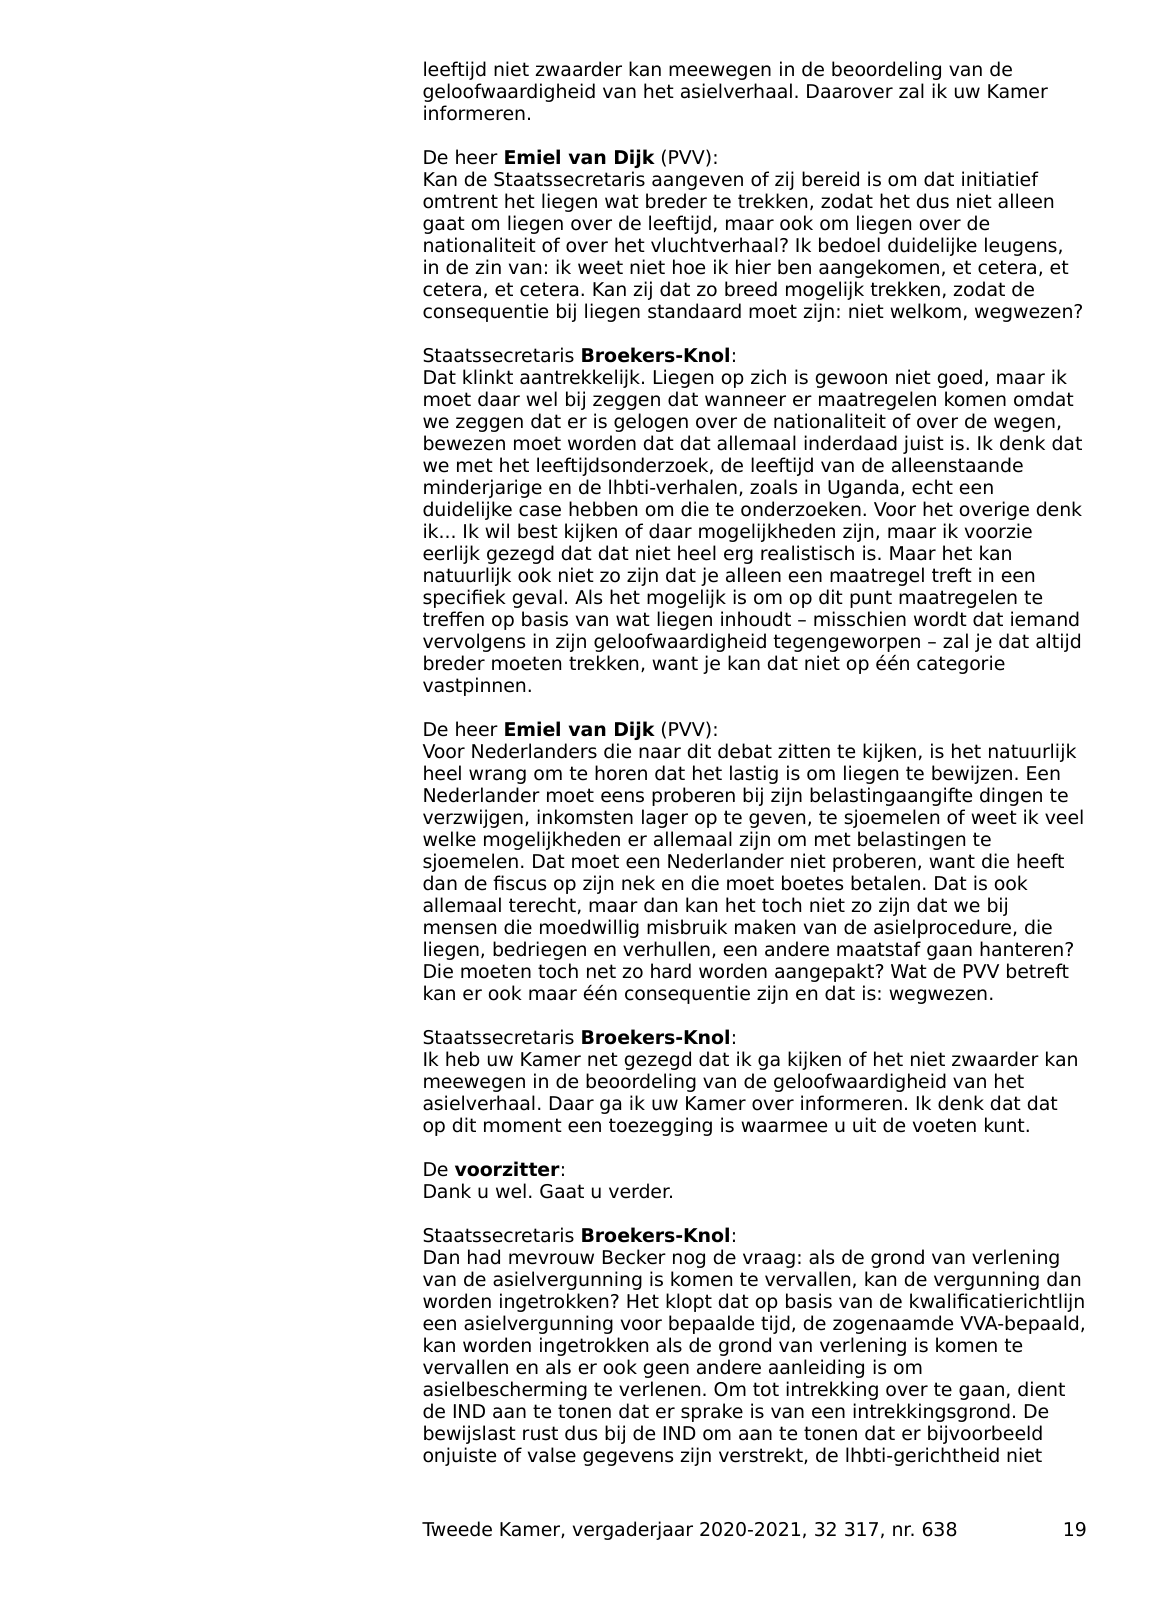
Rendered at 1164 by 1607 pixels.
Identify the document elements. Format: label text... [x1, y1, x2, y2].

text Dank u wel. Gaat u verder. [422, 1181, 1087, 1203]
text Staatssecretaris Broekers-Knol: [422, 1225, 1087, 1247]
text Dan had mevrouw Becker nog de vraag: als de grond van verlening van de asielvergunning is komen te vervallen, kan de vergunning dan worden ingetrokken? Het klopt dat op basis van de kwalificatierichtlijn een asielvergunning voor bepaalde tijd, de zogenaamde VVA-bepaald, kan worden ingetrokken als de grond van verlening is komen te vervallen en als er ook geen andere aanleiding is om asielbescherming te verlenen. Om tot intrekking over te gaan, dient de IND aan te tonen dat er sprake is van een intrekkingsgrond. De bewijslast rust dus bij de IND om aan te tonen dat er bijvoorbeeld onjuiste of valse gegevens zijn verstrekt, de lhbti-gerichtheid niet [422, 1247, 1087, 1467]
text Ik heb uw Kamer net gezegd dat ik ga kijken of het niet zwaarder kan meewegen in de beoordeling van de geloofwaardigheid van het asielverhaal. Daar ga ik uw Kamer over informeren. Ik denk dat dat op dit moment een toezegging is waarmee u uit de voeten kunt. [422, 1049, 1087, 1137]
text Staatssecretaris Broekers-Knol: [422, 345, 1087, 367]
text Kan de Staatssecretaris aangeven of zij bereid is om dat initiatief omtrent het liegen wat breder te trekken, zodat het dus niet alleen gaat om liegen over de leeftijd, maar ook om liegen over de nationaliteit of over het vluchtverhaal? Ik bedoel duidelijke leugens, in de zin van: ik weet niet hoe ik hier ben aangekomen, et cetera, et cetera, et cetera. Kan zij dat zo breed mogelijk trekken, zodat de consequentie bij liegen standaard moet zijn: niet welkom, wegwezen? [422, 169, 1087, 323]
text Staatssecretaris Broekers-Knol: [422, 1027, 1087, 1049]
text leeftijd niet zwaarder kan meewegen in de beoordeling van de geloofwaardigheid van het asielverhaal. Daarover zal ik uw Kamer informeren. [422, 59, 1087, 125]
text Voor Nederlanders die naar dit debat zitten te kijken, is het natuurlijk heel wrang om te horen dat het lastig is om liegen te bewijzen. Een Nederlander moet eens proberen bij zijn belastingaangifte dingen te verzwijgen, inkomsten lager op te geven, te sjoemelen of weet ik veel welke mogelijkheden er allemaal zijn om met belastingen te sjoemelen. Dat moet een Nederlander niet proberen, want die heeft dan de fiscus op zijn nek en die moet boetes betalen. Dat is ook allemaal terecht, maar dan kan het toch niet zo zijn dat we bij mensen die moedwillig misbruik maken van de asielprocedure, die liegen, bedriegen en verhullen, een andere maatstaf gaan hanteren? Die moeten toch net zo hard worden aangepakt? Wat de PVV betreft kan er ook maar één consequentie zijn en dat is: wegwezen. [422, 741, 1087, 1005]
text De heer Emiel van Dijk (PVV): [422, 147, 1087, 169]
text De voorzitter: [422, 1159, 1087, 1181]
text De heer Emiel van Dijk (PVV): [422, 719, 1087, 741]
text Dat klinkt aantrekkelijk. Liegen op zich is gewoon niet goed, maar ik moet daar wel bij zeggen dat wanneer er maatregelen komen omdat we zeggen dat er is gelogen over de nationaliteit of over de wegen, bewezen moet worden dat dat allemaal inderdaad juist is. Ik denk dat we met het leeftijdsonderzoek, de leeftijd van de alleenstaande minderjarige en de lhbti-verhalen, zoals in Uganda, echt een duidelijke case hebben om die te onderzoeken. Voor het overige denk ik... Ik wil best kijken of daar mogelijkheden zijn, maar ik voorzie eerlijk gezegd dat dat niet heel erg realistisch is. Maar het kan natuurlijk ook niet zo zijn dat je alleen een maatregel treft in een specifiek geval. Als het mogelijk is om op dit punt maatregelen te treffen op basis van wat liegen inhoudt – misschien wordt dat iemand vervolgens in zijn geloofwaardigheid tegengeworpen – zal je dat altijd breder moeten trekken, want je kan dat niet op één categorie vastpinnen. [422, 367, 1087, 697]
